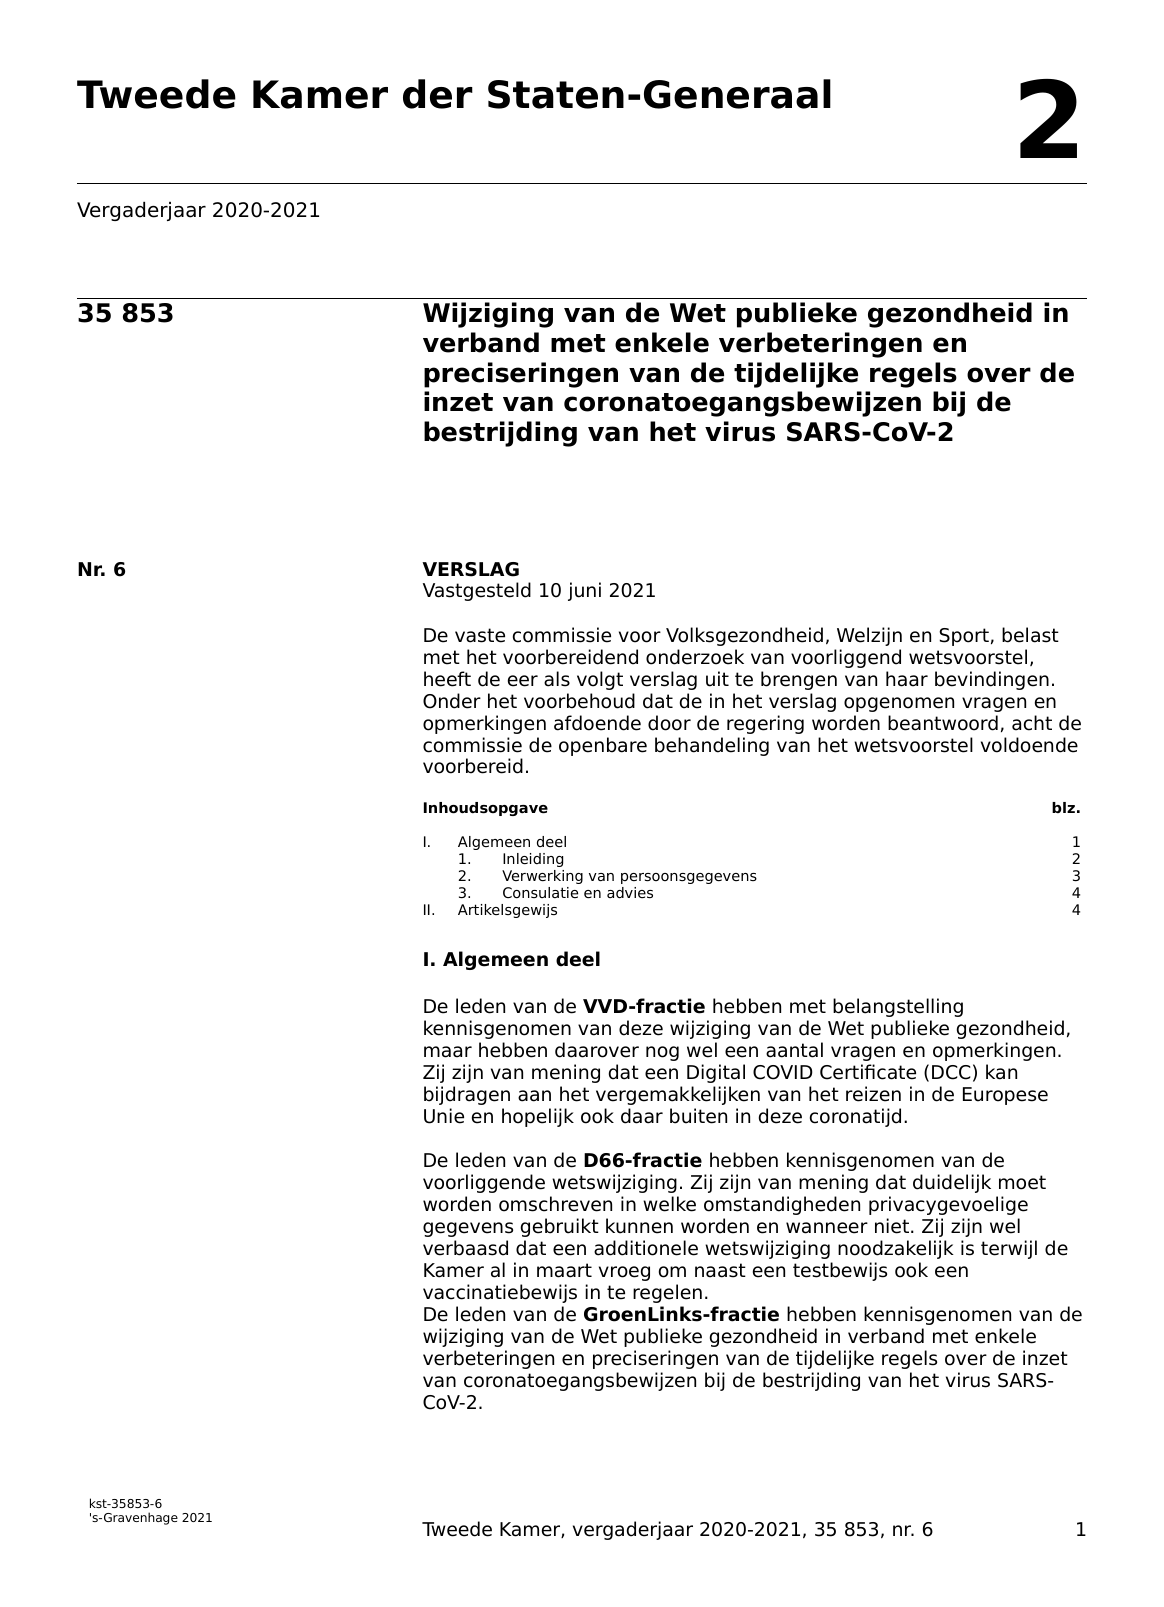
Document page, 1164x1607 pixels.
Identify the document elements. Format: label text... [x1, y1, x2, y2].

table_cell [422, 851, 452, 868]
table_cell [422, 817, 452, 834]
table_cell 1 [1028, 834, 1087, 851]
text De leden van de D66-fractie hebben kennisgenomen van de voorliggende wetswijziging. Zij zijn van mening dat duidelijk moet worden omschreven in welke omstandigheden privacygevoelige gegevens gebruikt kunnen worden en wanneer niet. Zij zijn wel verbaasd dat een additionele wetswijziging noodzakelijk is terwijl de Kamer al in maart vroeg om naast een testbewijs ook een vaccinatiebewijs in te regelen. [422, 1150, 1087, 1304]
table_cell 1. [452, 851, 496, 868]
subtitle I. Algemeen deel [422, 949, 1087, 971]
table_cell Vergaderjaar 2020-2021 [77, 184, 1087, 298]
table_cell [1028, 817, 1087, 834]
text Vastgesteld 10 juni 2021 [422, 580, 1087, 602]
table_cell II. [422, 902, 452, 919]
table_cell Verwerking van persoonsgegevens [496, 868, 1028, 885]
table_cell Consulatie en advies [496, 885, 1028, 902]
table_header Inhoudsopgave [422, 800, 1028, 817]
table_cell 3 [1028, 868, 1087, 885]
text De leden van de VVD-fractie hebben met belangstelling kennisgenomen van deze wijziging van de Wet publieke gezondheid, maar hebben daarover nog wel een aantal vragen en opmerkingen. Zij zijn van mening dat een Digital COVID Certificate (DCC) kan bijdragen aan het vergemakkelijken van het reizen in de Europese Unie en hopelijk ook daar buiten in deze coronatijd. [422, 996, 1087, 1128]
table_cell 4 [1028, 885, 1087, 902]
table_header Tweede Kamer der Staten-Generaal [77, 59, 886, 183]
table_cell 2. [452, 868, 496, 885]
subtitle Nr. 6 VERSLAG [77, 558, 1087, 580]
table_cell Algemeen deel [452, 834, 1028, 851]
text kst-35853-6 [88, 1497, 323, 1511]
text De leden van de GroenLinks-fractie hebben kennisgenomen van de wijziging van de Wet publieke gezondheid in verband met enkele verbeteringen en preciseringen van de tijdelijke regels over de inzet van coronatoegangsbewijzen bij de bestrijding van het virus SARS-CoV-2. [422, 1304, 1087, 1414]
table_cell [422, 868, 452, 885]
table_cell 3. [452, 885, 496, 902]
table_cell [496, 817, 1028, 834]
table_cell [422, 885, 452, 902]
table_cell 2 [1028, 851, 1087, 868]
table_header 2 [886, 59, 1087, 183]
table_cell [452, 817, 496, 834]
table_cell Inleiding [496, 851, 1028, 868]
subtitle 35 853 Wijziging van de Wet publieke gezondheid in verband met enkele verbeteringen en preciseringen van de tijdelijke regels over de inzet van coronatoegangsbewijzen bij de bestrijding van het virus SARS-CoV-2 [77, 299, 1087, 447]
table_cell 4 [1028, 902, 1087, 919]
table_header blz. [1028, 800, 1087, 817]
text 's-Gravenhage 2021 [88, 1511, 323, 1525]
text De vaste commissie voor Volksgezondheid, Welzijn en Sport, belast met het voorbereidend onderzoek van voorliggend wetsvoorstel, heeft de eer als volgt verslag uit te brengen van haar bevindingen. Onder het voorbehoud dat de in het verslag opgenomen vragen en opmerkingen afdoende door de regering worden beantwoord, acht de commissie de openbare behandeling van het wetsvoorstel voldoende voorbereid. [422, 624, 1087, 778]
table_cell I. [422, 834, 452, 851]
table_cell Artikelsgewijs [452, 902, 1028, 919]
